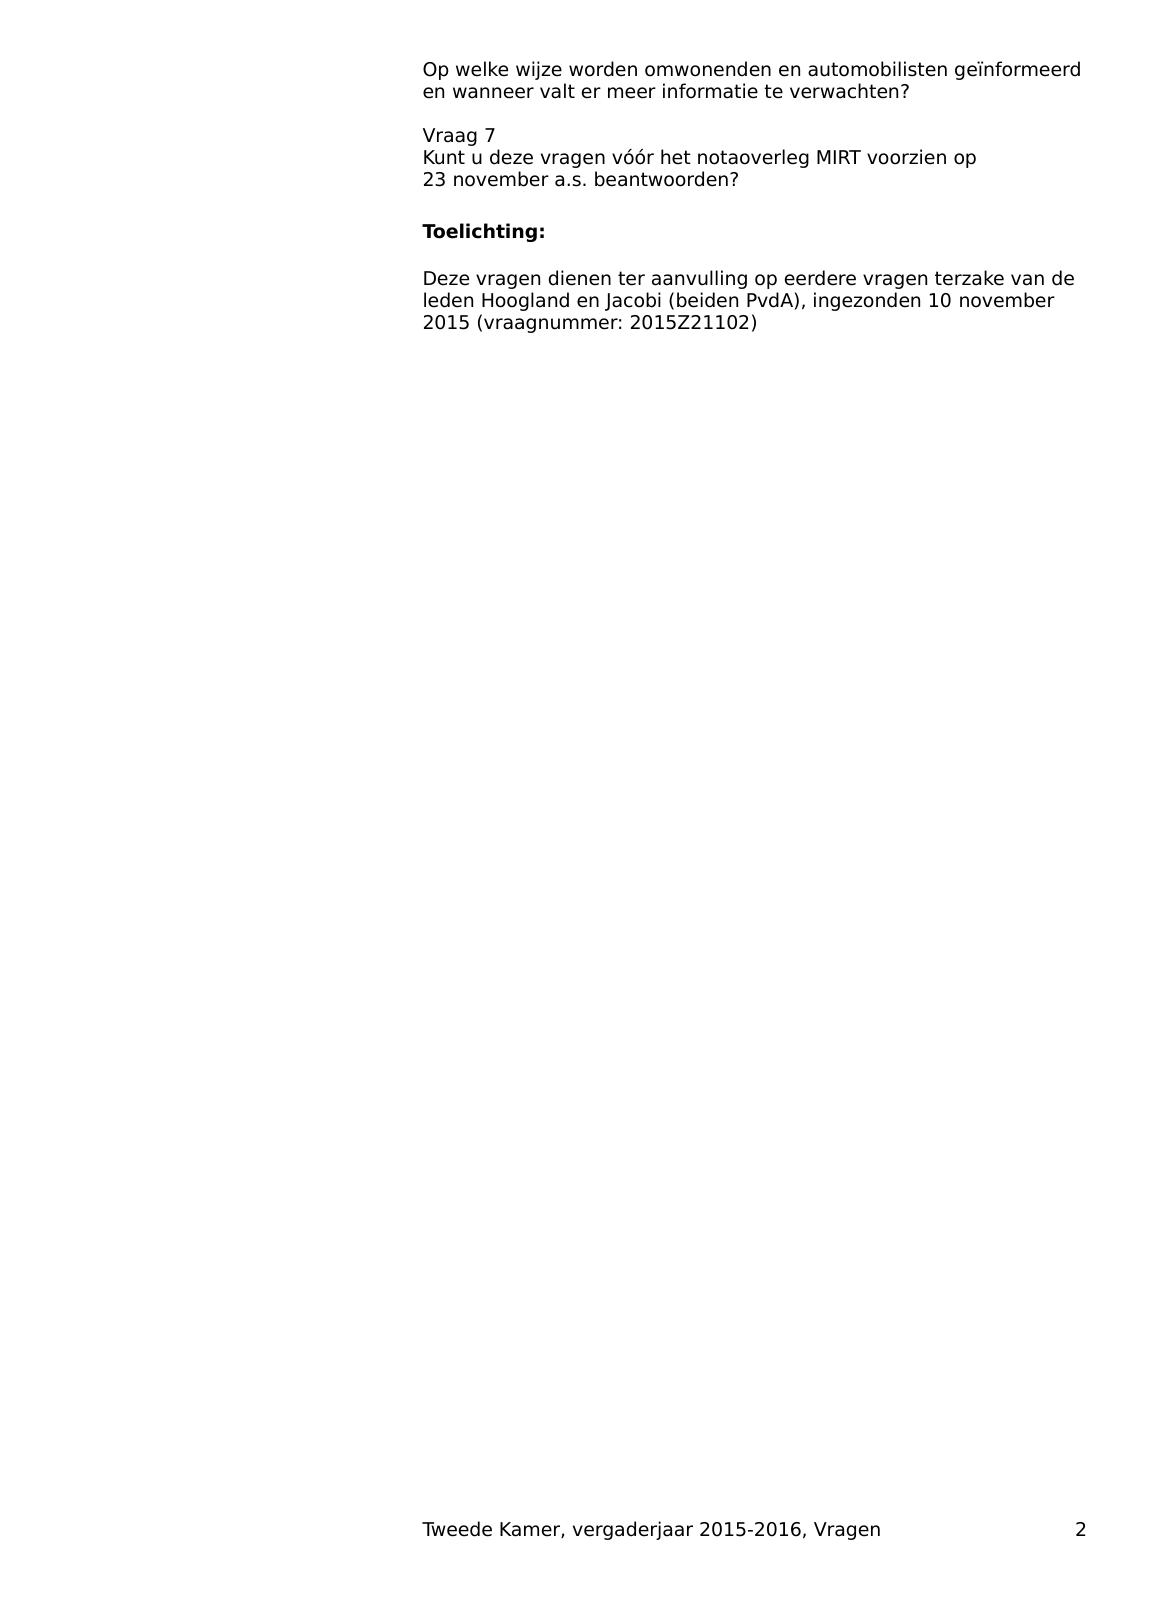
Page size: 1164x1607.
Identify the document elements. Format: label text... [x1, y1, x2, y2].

text Deze vragen dienen ter aanvulling op eerdere vragen terzake van de leden Hoogland en Jacobi (beiden PvdA), ingezonden 10 november 2015 (vraagnummer: 2015Z21102) [422, 268, 1087, 334]
text Vraag 7 [422, 125, 1087, 147]
subtitle Toelichting: [422, 221, 1087, 243]
text Kunt u deze vragen vóór het notaoverleg MIRT voorzien op 23 november a.s. beantwoorden? [422, 147, 1087, 191]
text Op welke wijze worden omwonenden en automobilisten geïnformeerd en wanneer valt er meer informatie te verwachten? [422, 59, 1087, 103]
